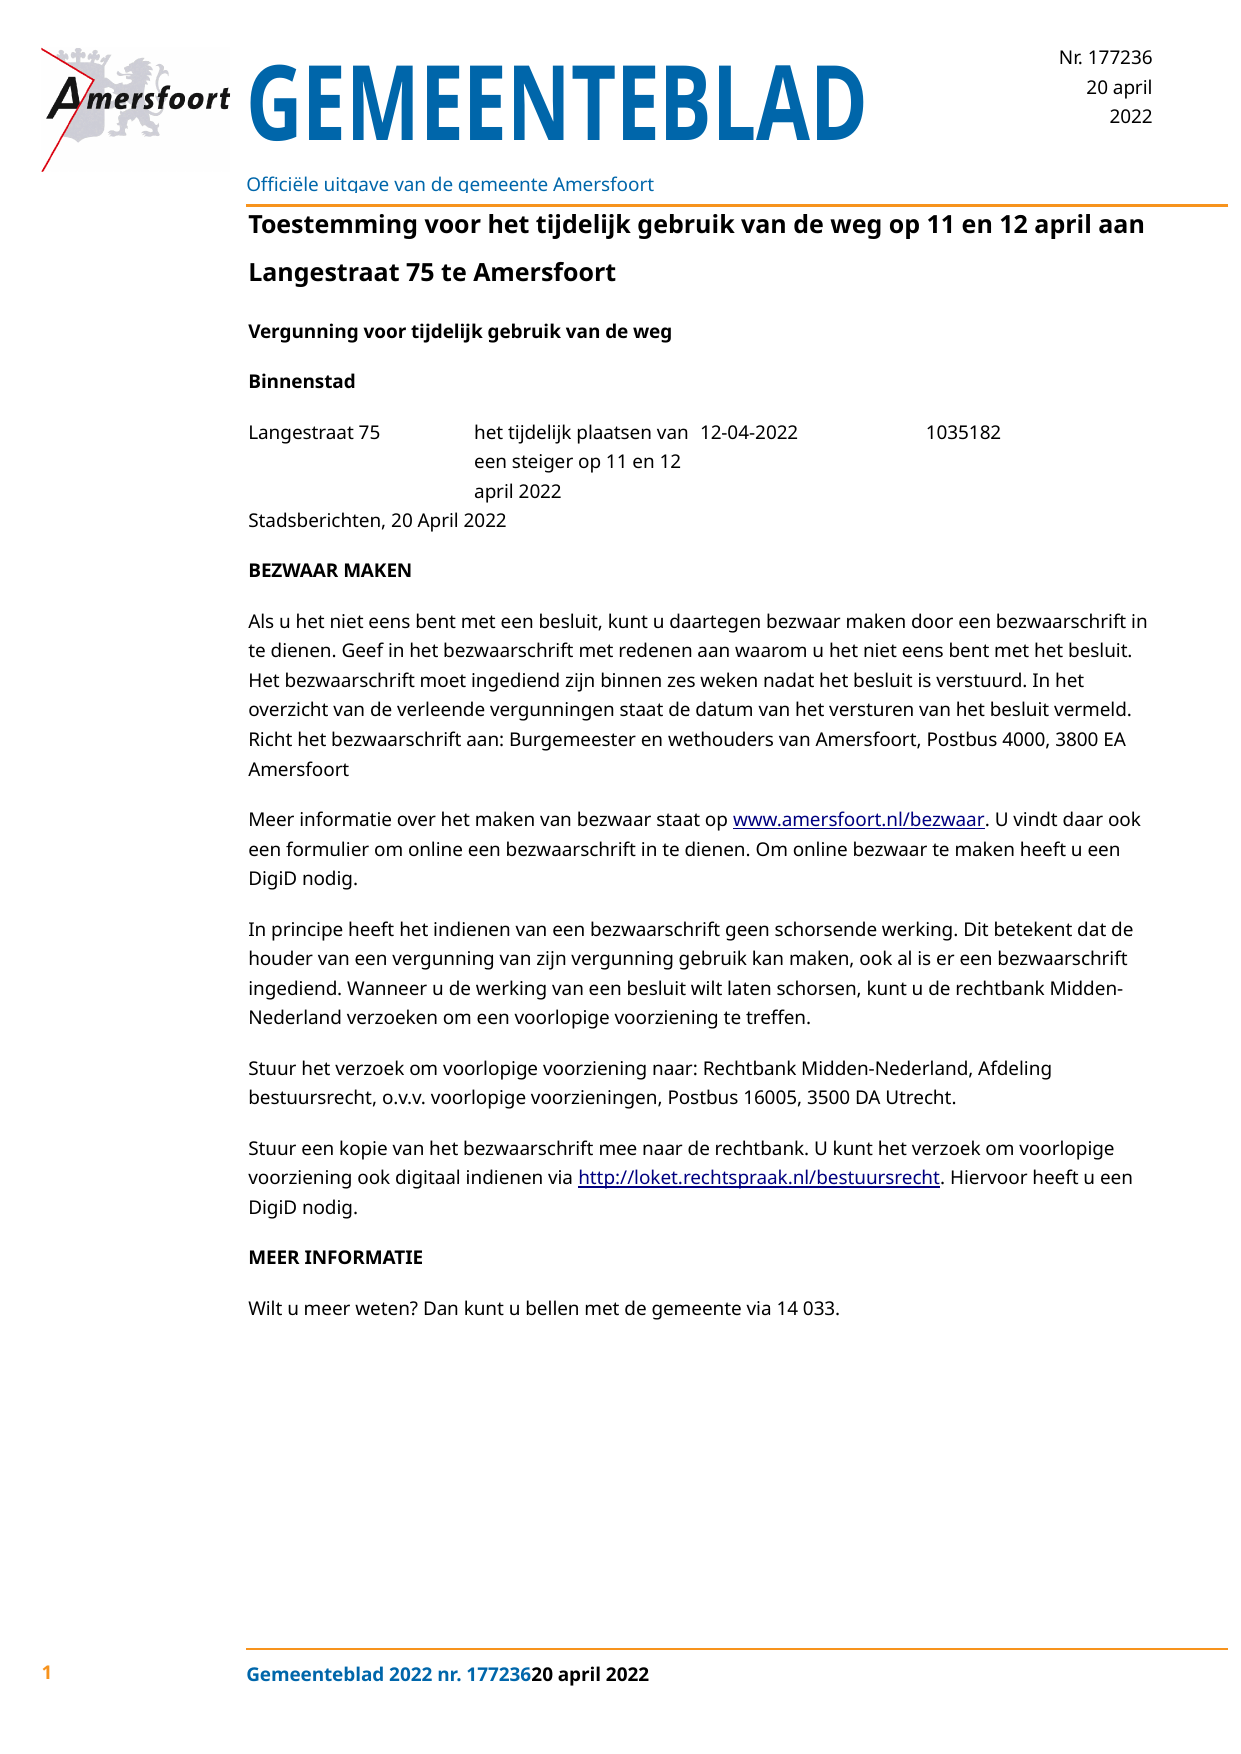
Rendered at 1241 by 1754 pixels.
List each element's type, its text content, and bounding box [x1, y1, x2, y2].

text Stuur het verzoek om voorlopige voorziening naar: Rechtbank Midden-Nederland, Afdeling bestuursrecht, o.v.v. voorlopige voorzieningen, Postbus 16005, 3500 DA Utrecht. [248, 1055, 1152, 1110]
text Meer informatie over het maken van bezwaar staat op www.amersfoort.nl/bezwaar. U vindt daar ook een formulier om online een bezwaarschrift in te dienen. Om online bezwaar te maken heeft u een DigiD nodig. [248, 806, 1152, 891]
text Stadsberichten, 20 April 2022 [248, 507, 1152, 533]
text Stuur een kopie van het bezwaarschrift mee naar de rechtbank. U kunt het verzoek om voorlopige voorziening ook digitaal indienen via http://loket.rechtspraak.nl/bestuursrecht. Hiervoor heeft u een DigiD nodig. [248, 1135, 1152, 1220]
table_header het tijdelijk plaatsen van een steiger op 11 en 12 april 2022 [474, 419, 700, 504]
table_header 12-04-2022 [700, 419, 926, 504]
text MEER INFORMATIE [248, 1244, 1152, 1270]
text Wilt u meer weten? Dan kunt u bellen met de gemeente via 14 033. [248, 1295, 1152, 1321]
picture [41, 47, 231, 172]
text Toestemming voor het tijdelijk gebruik van de weg op 11 en 12 april aan Langestraat 75 te Amersfoort [248, 207, 1152, 288]
text BEZWAAR MAKEN [248, 557, 1152, 583]
text In principe heeft het indienen van een bezwaarschrift geen schorsende werking. Dit betekent dat de houder van een vergunning van zijn vergunning gebruik kan maken, ook al is er een bezwaarschrift ingediend. Wanneer u de werking van een besluit wilt laten schorsen, kunt u de rechtbank Midden-Nederland verzoeken om een voorlopige voorziening te treffen. [248, 916, 1152, 1030]
table_header 1035182 [926, 419, 1152, 504]
text Binnenstad [248, 368, 1152, 394]
table_header Langestraat 75 [248, 419, 474, 504]
text Als u het niet eens bent met een besluit, kunt u daartegen bezwaar maken door een bezwaarschrift in te dienen. Geef in het bezwaarschrift met redenen aan waarom u het niet eens bent met het besluit. Het bezwaarschrift moet ingediend zijn binnen zes weken nadat het besluit is verstuurd. In het overzicht van de verleende vergunningen staat de datum van het versturen van het besluit vermeld. Richt het bezwaarschrift aan: Burgemeester en wethouders van Amersfoort, Postbus 4000, 3800 EA Amersfoort [248, 608, 1152, 781]
text Vergunning voor tijdelijk gebruik van de weg [248, 318, 1152, 344]
